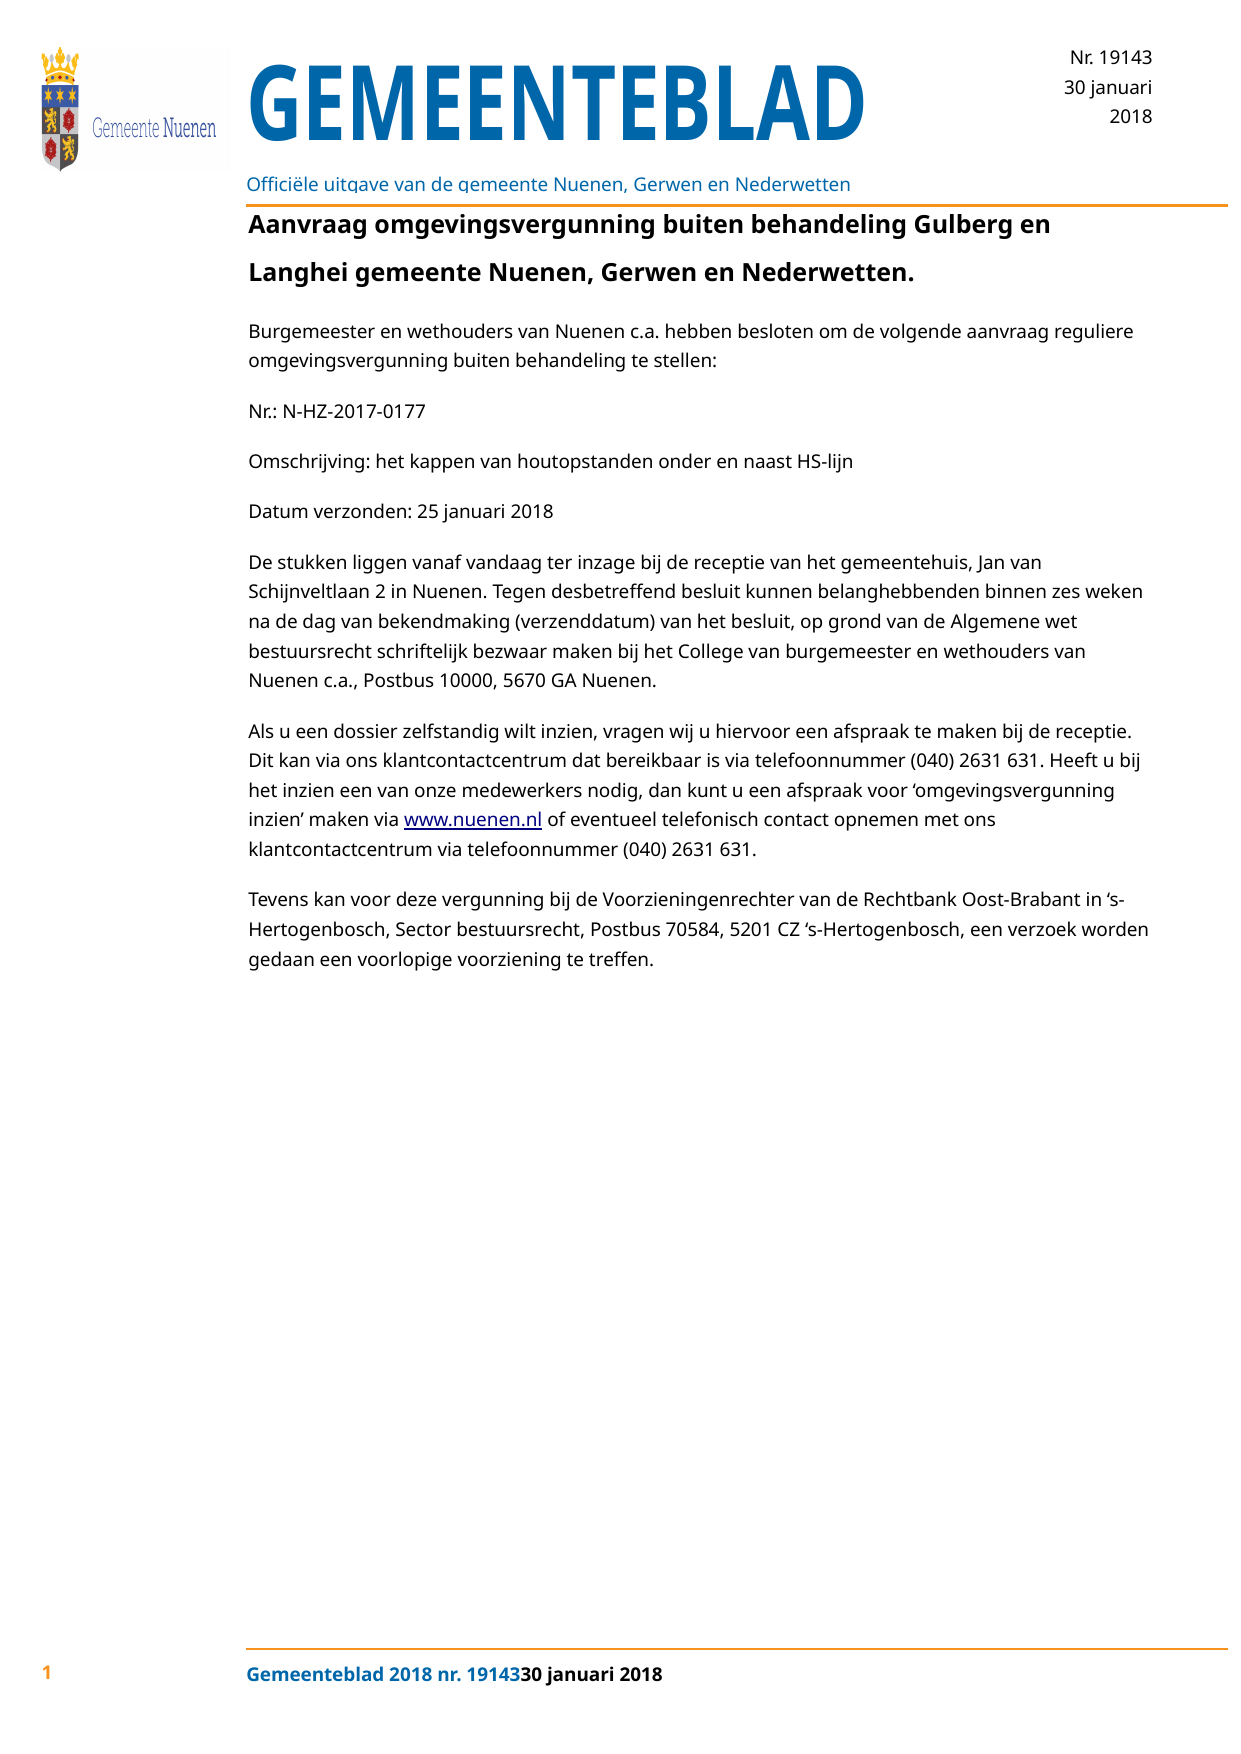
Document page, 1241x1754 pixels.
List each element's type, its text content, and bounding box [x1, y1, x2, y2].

picture [41, 47, 231, 172]
text Omschrijving: het kappen van houtopstanden onder en naast HS-lijn [248, 448, 1152, 474]
text Aanvraag omgevingsvergunning buiten behandeling Gulberg en Langhei gemeente Nuenen, Gerwen en Nederwetten. [248, 207, 1152, 288]
text Tevens kan voor deze vergunning bij de Voorzieningenrechter van de Rechtbank Oost-Brabant in ‘s-Hertogenbosch, Sector bestuursrecht, Postbus 70584, 5201 CZ ‘s-Hertogenbosch, een verzoek worden gedaan een voorlopige voorziening te treffen. [248, 887, 1152, 972]
text Als u een dossier zelfstandig wilt inzien, vragen wij u hiervoor een afspraak te maken bij de receptie. Dit kan via ons klantcontactcentrum dat bereikbaar is via telefoonnummer (040) 2631 631. Heeft u bij het inzien een van onze medewerkers nodig, dan kunt u een afspraak voor ‘omgevingsvergunning inzien’ maken via www.nuenen.nl of eventueel telefonisch contact opnemen met ons klantcontactcentrum via telefoonnummer (040) 2631 631. [248, 718, 1152, 862]
text Burgemeester en wethouders van Nuenen c.a. hebben besloten om de volgende aanvraag reguliere omgevingsvergunning buiten behandeling te stellen: [248, 318, 1152, 373]
text De stukken liggen vanaf vandaag ter inzage bij de receptie van het gemeentehuis, Jan van Schijnveltlaan 2 in Nuenen. Tegen desbetreffend besluit kunnen belanghebbenden binnen zes weken na de dag van bekendmaking (verzenddatum) van het besluit, op grond van de Algemene wet bestuursrecht schriftelijk bezwaar maken bij het College van burgemeester en wethouders van Nuenen c.a., Postbus 10000, 5670 GA Nuenen. [248, 549, 1152, 693]
text Nr.: N-HZ-2017-0177 [248, 398, 1152, 424]
text Datum verzonden: 25 januari 2018 [248, 499, 1152, 524]
